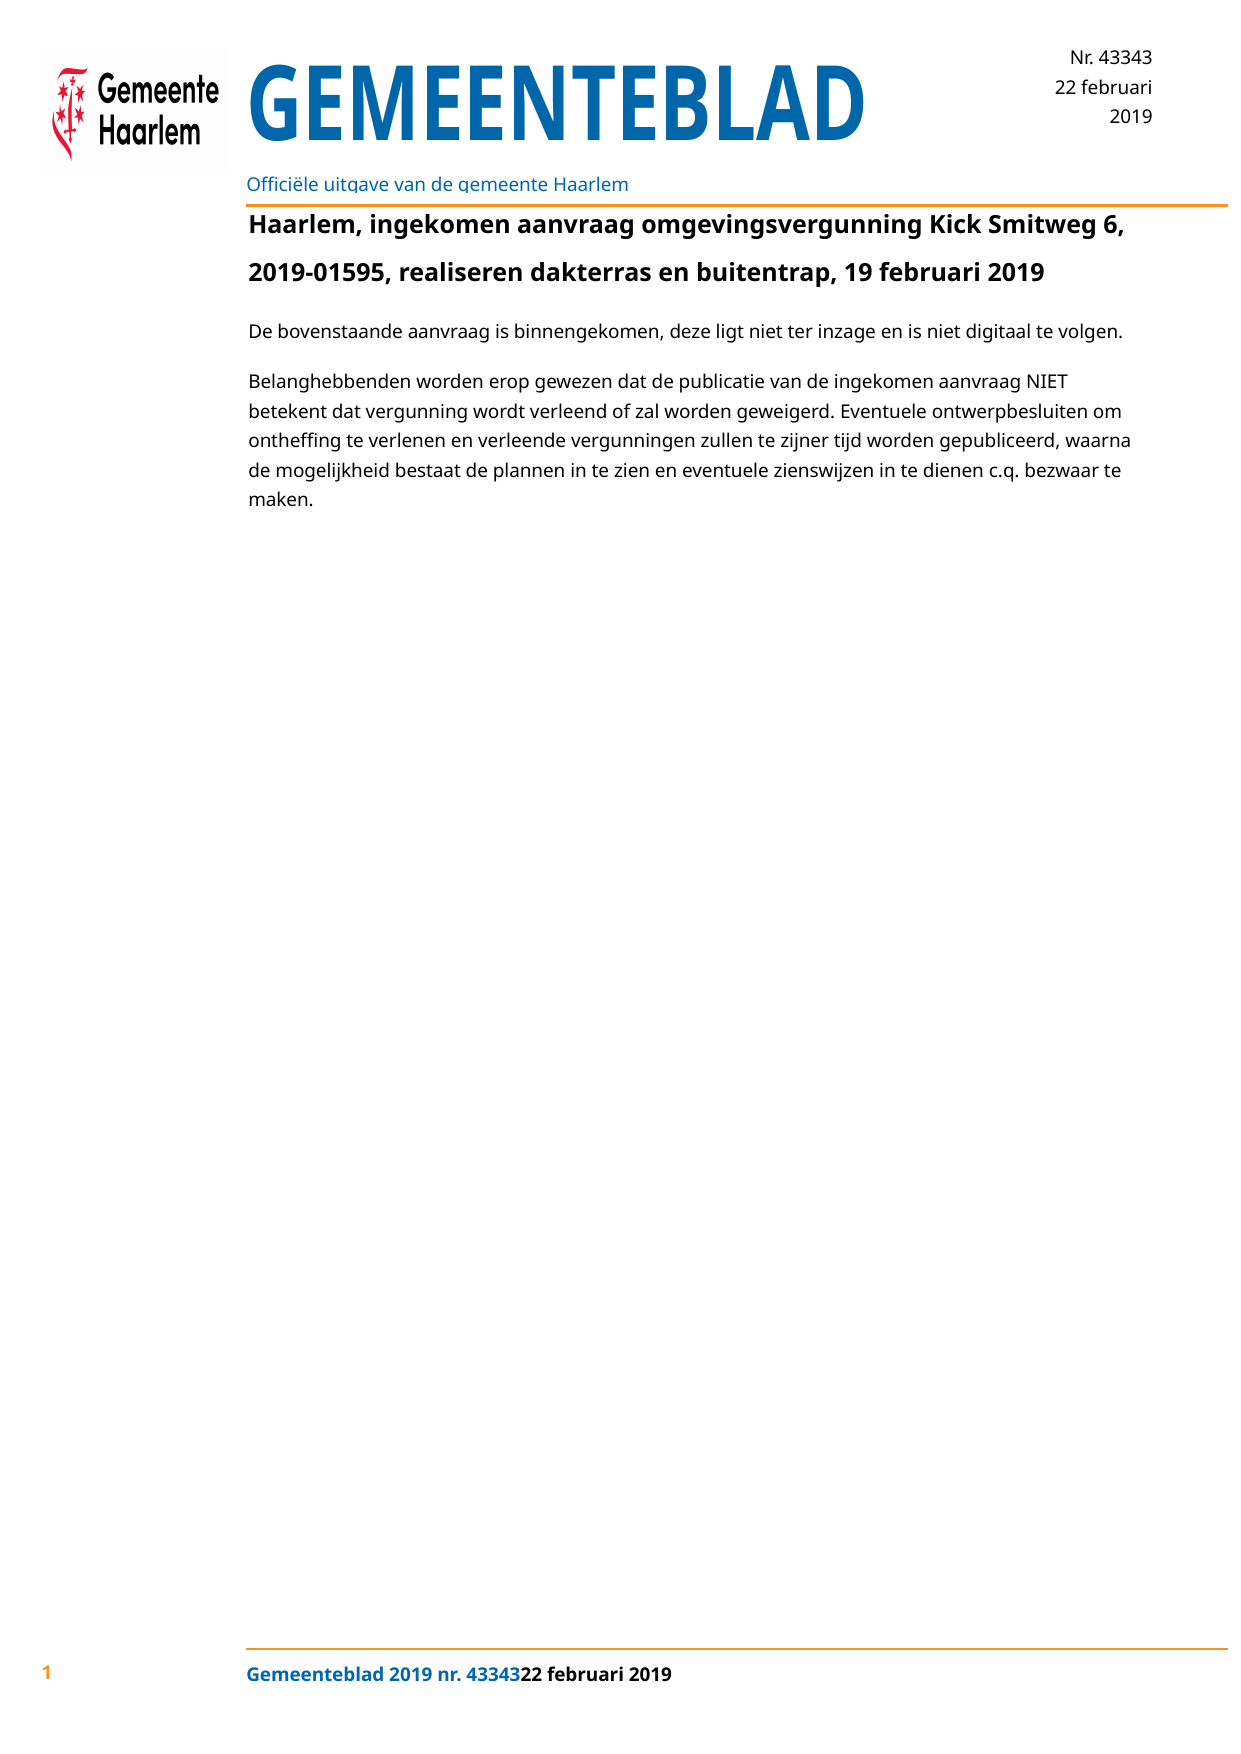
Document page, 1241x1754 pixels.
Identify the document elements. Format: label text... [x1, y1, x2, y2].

picture [41, 47, 231, 172]
text Haarlem, ingekomen aanvraag omgevingsvergunning Kick Smitweg 6, 2019-01595, realiseren dakterras en buitentrap, 19 februari 2019 [248, 207, 1152, 288]
text De bovenstaande aanvraag is binnengekomen, deze ligt niet ter inzage en is niet digitaal te volgen. [248, 318, 1152, 344]
text Belanghebbenden worden erop gewezen dat de publicatie van de ingekomen aanvraag NIET betekent dat vergunning wordt verleend of zal worden geweigerd. Eventuele ontwerpbesluiten om ontheffing te verlenen en verleende vergunningen zullen te zijner tijd worden gepubliceerd, waarna de mogelijkheid bestaat de plannen in te zien en eventuele zienswijzen in te dienen c.q. bezwaar te maken. [248, 368, 1152, 512]
